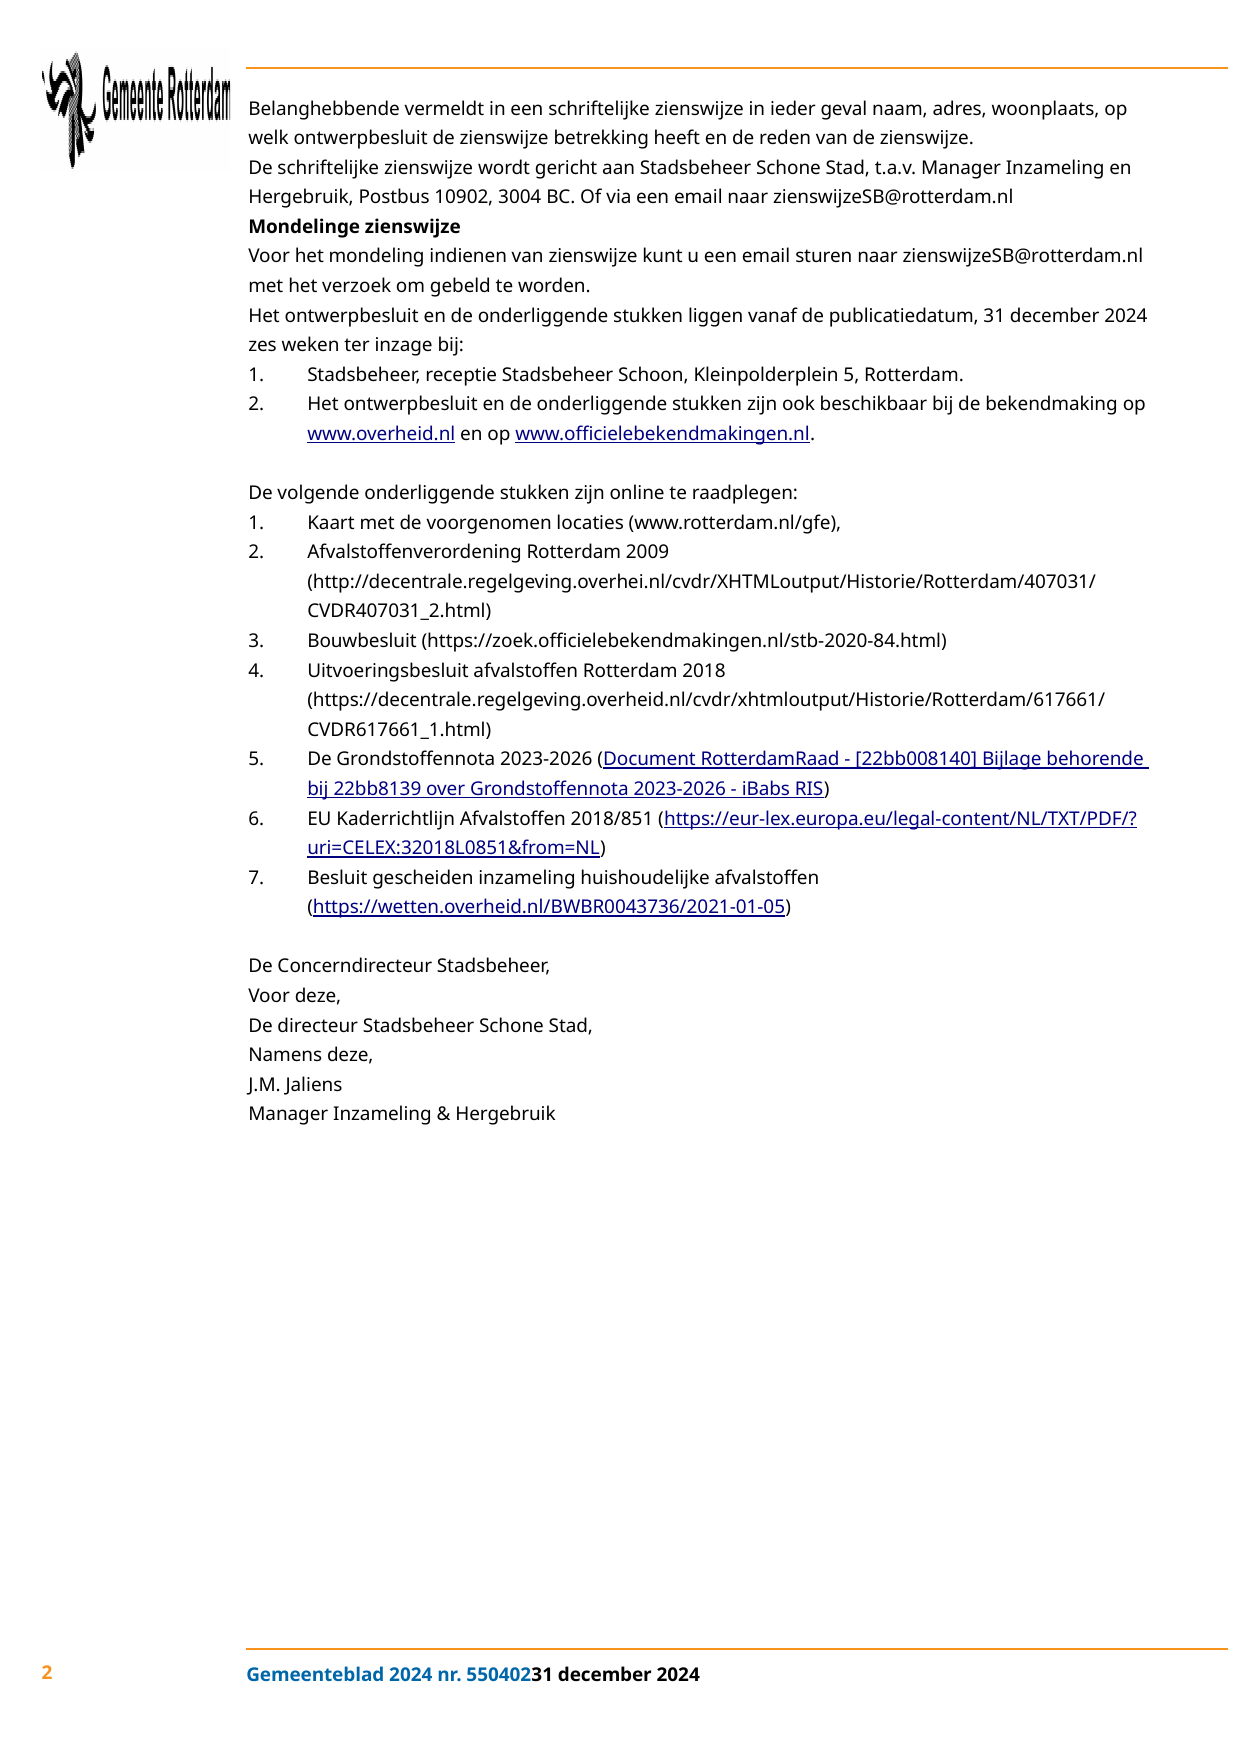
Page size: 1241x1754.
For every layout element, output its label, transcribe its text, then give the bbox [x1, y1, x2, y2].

list De Grondstoffennota 2023-2026 (Document RotterdamRaad - [22bb008140] Bijlage behorende bij 22bb8139 over Grondstoffennota 2023-2026 - iBabs RIS) [248, 746, 1152, 801]
picture [41, 47, 231, 172]
list Het ontwerpbesluit en de onderliggende stukken zijn ook beschikbaar bij de bekendmaking op www.overheid.nl en op www.officielebekendmakingen.nl. [248, 391, 1152, 446]
text Mondelinge zienswijze [248, 213, 1152, 239]
text De volgende onderliggende stukken zijn online te raadplegen: [248, 479, 1152, 505]
list Bouwbesluit (https://zoek.officielebekendmakingen.nl/stb-2020-84.html) [248, 627, 1152, 653]
list Besluit gescheiden inzameling huishoudelijke afvalstoffen (https://wetten.overheid.nl/BWBR0043736/2021-01-05) [248, 864, 1152, 919]
text Belanghebbende vermeldt in een schriftelijke zienswijze in ieder geval naam, adres, woonplaats, op welk ontwerpbesluit de zienswijze betrekking heeft en de reden van de zienswijze. [248, 95, 1152, 150]
text Het ontwerpbesluit en de onderliggende stukken liggen vanaf de publicatiedatum, 31 december 2024 zes weken ter inzage bij: [248, 302, 1152, 357]
list Stadsbeheer, receptie Stadsbeheer Schoon, Kleinpolderplein 5, Rotterdam. [248, 361, 1152, 387]
text De schriftelijke zienswijze wordt gericht aan Stadsbeheer Schone Stad, t.a.v. Manager Inzameling en Hergebruik, Postbus 10902, 3004 BC. Of via een email naar zienswijzeSB@rotterdam.nl [248, 154, 1152, 209]
text Voor deze, [248, 982, 1152, 1008]
list Kaart met de voorgenomen locaties (www.rotterdam.nl/gfe), [248, 509, 1152, 535]
text Namens deze, [248, 1041, 1152, 1067]
text Voor het mondeling indienen van zienswijze kunt u een email sturen naar zienswijzeSB@rotterdam.nl met het verzoek om gebeld te worden. [248, 243, 1152, 298]
text De Concerndirecteur Stadsbeheer, [248, 953, 1152, 978]
list EU Kaderrichtlijn Afvalstoffen 2018/851 (https://eur-lex.europa.eu/legal-content/NL/TXT/PDF/?uri=CELEX:32018L0851&from=NL) [248, 805, 1152, 860]
list Afvalstoffenverordening Rotterdam 2009 (http://decentrale.regelgeving.overhei.nl/cvdr/XHTMLoutput/Historie/Rotterdam/407031/CVDR407031_2.html) [248, 538, 1152, 623]
text De directeur Stadsbeheer Schone Stad, [248, 1012, 1152, 1038]
text J.M. Jaliens [248, 1071, 1152, 1097]
text Manager Inzameling & Hergebruik [248, 1101, 1152, 1126]
list Uitvoeringsbesluit afvalstoffen Rotterdam 2018 (https://decentrale.regelgeving.overheid.nl/cvdr/xhtmloutput/Historie/Rotterdam/617661/CVDR617661_1.html) [248, 657, 1152, 742]
